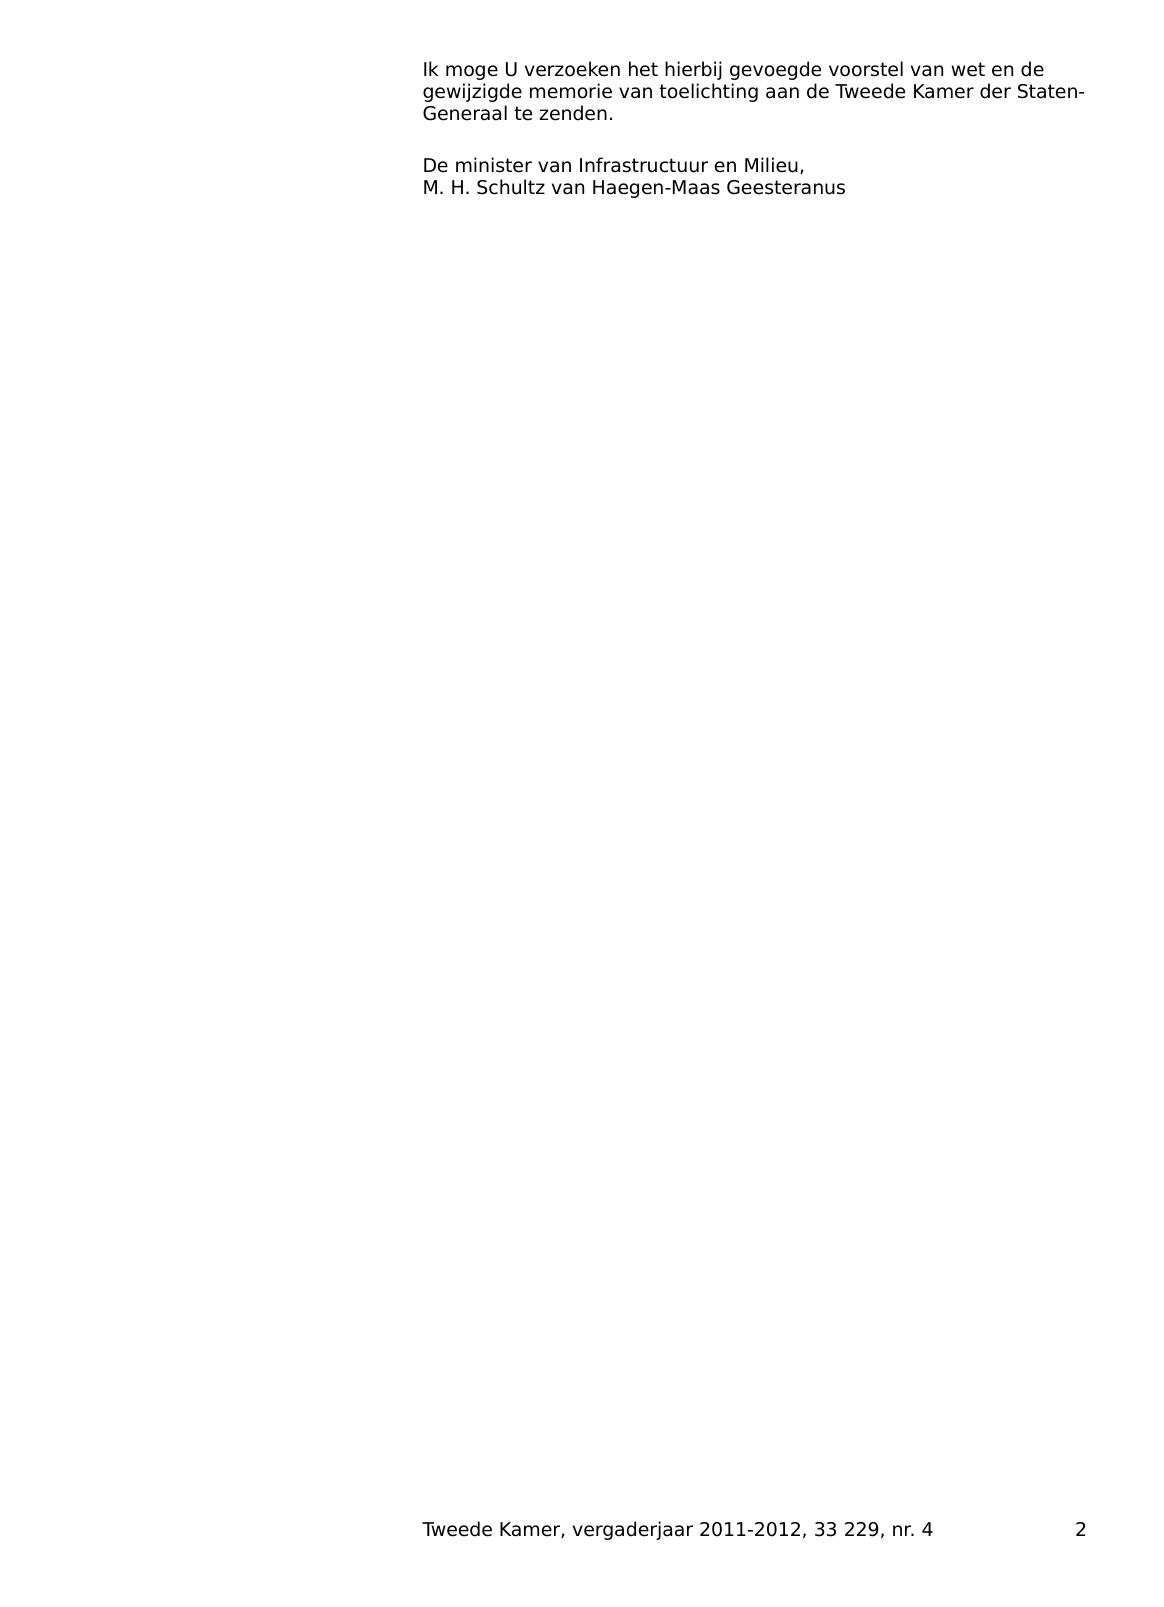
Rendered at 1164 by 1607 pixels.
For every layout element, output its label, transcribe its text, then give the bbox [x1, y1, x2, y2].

text De minister van Infrastructuur en Milieu, M. H. Schultz van Haegen-Maas Geesteranus [422, 155, 1087, 199]
text Ik moge U verzoeken het hierbij gevoegde voorstel van wet en de gewijzigde memorie van toelichting aan de Tweede Kamer der Staten-Generaal te zenden. [422, 59, 1087, 125]
